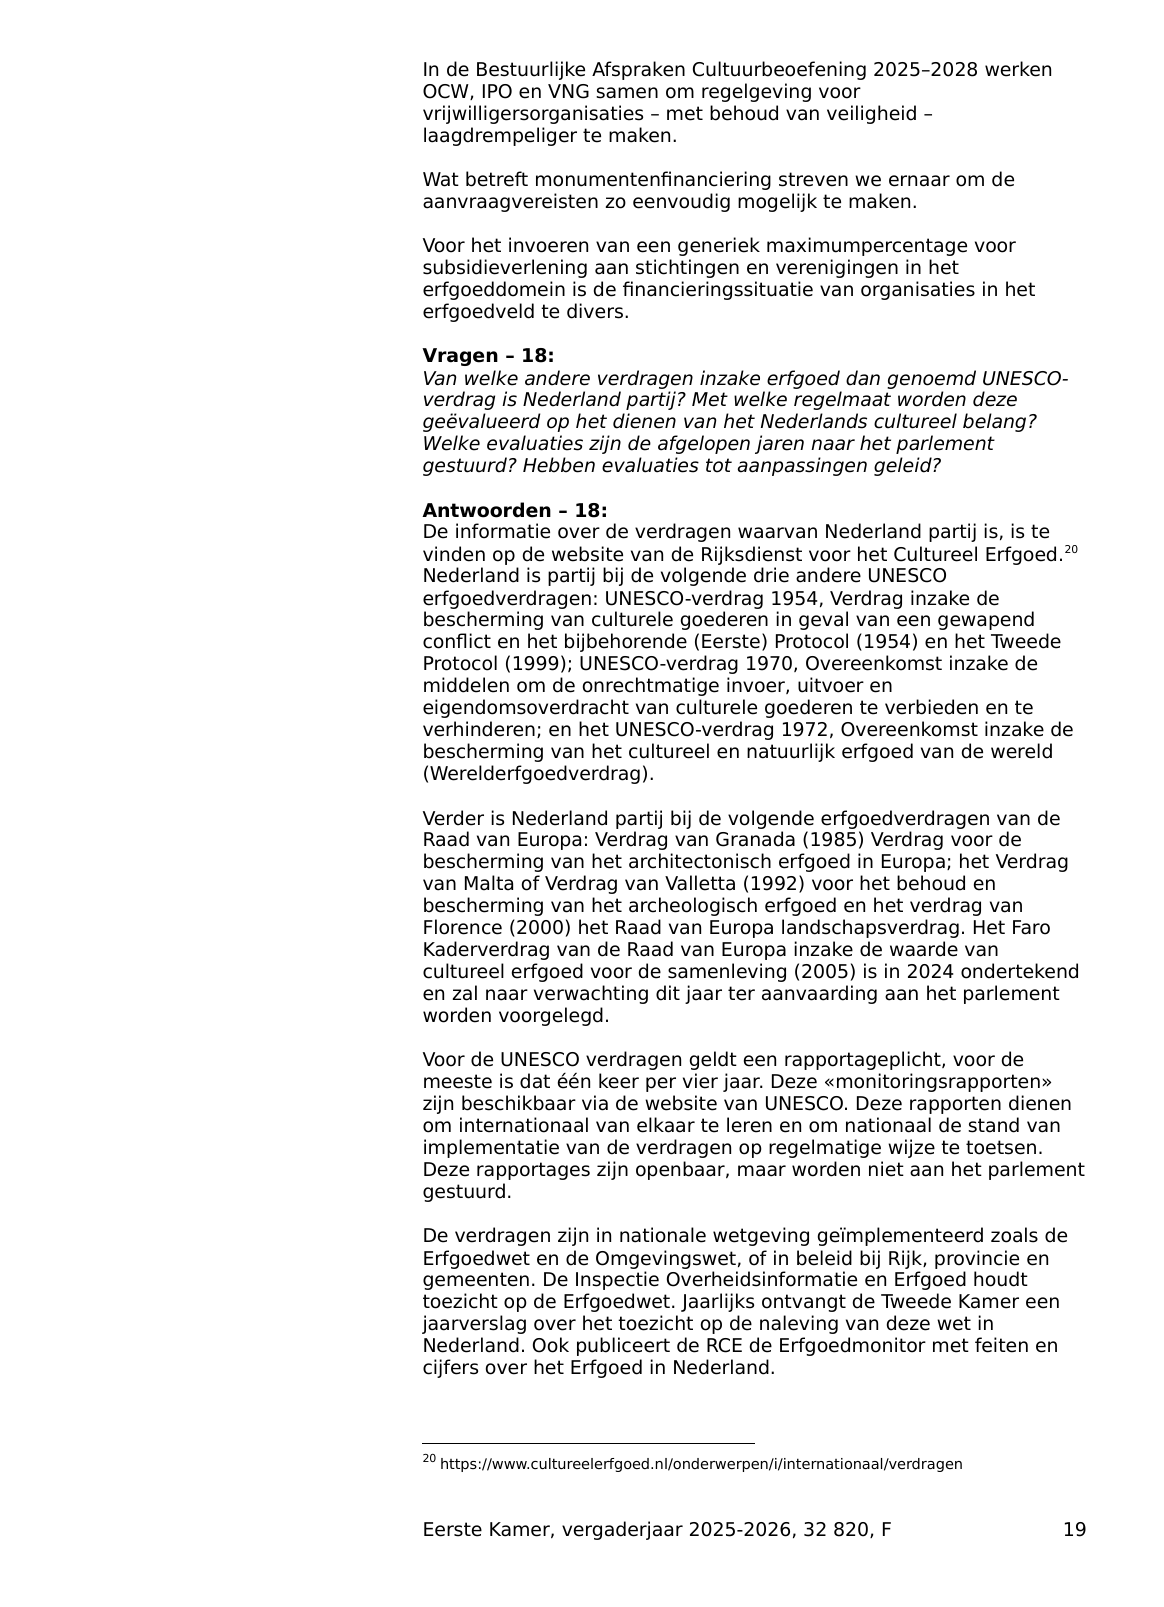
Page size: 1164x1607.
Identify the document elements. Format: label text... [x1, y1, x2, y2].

text Antwoorden – 18: [422, 499, 1087, 521]
text In de Bestuurlijke Afspraken Cultuurbeoefening 2025–2028 werken OCW, IPO en VNG samen om regelgeving voor vrijwilligersorganisaties – met behoud van veiligheid – laagdrempeliger te maken. [422, 59, 1087, 147]
text De verdragen zijn in nationale wetgeving geïmplementeerd zoals de Erfgoedwet en de Omgevingswet, of in beleid bij Rijk, provincie en gemeenten. De Inspectie Overheidsinformatie en Erfgoed houdt toezicht op de Erfgoedwet. Jaarlijks ontvangt de Tweede Kamer een jaarverslag over het toezicht op de naleving van deze wet in Nederland. Ook publiceert de RCE de Erfgoedmonitor met feiten en cijfers over het Erfgoed in Nederland. [422, 1225, 1087, 1379]
text Voor de UNESCO verdragen geldt een rapportageplicht, voor de meeste is dat één keer per vier jaar. Deze «monitoringsrapporten» zijn beschikbaar via de website van UNESCO. Deze rapporten dienen om internationaal van elkaar te leren en om nationaal de stand van implementatie van de verdragen op regelmatige wijze te toetsen. Deze rapportages zijn openbaar, maar worden niet aan het parlement gestuurd. [422, 1049, 1087, 1203]
text Voor het invoeren van een generiek maximumpercentage voor subsidieverlening aan stichtingen en verenigingen in het erfgoeddomein is de financieringssituatie van organisaties in het erfgoedveld te divers. [422, 235, 1087, 323]
text Wat betreft monumentenfinanciering streven we ernaar om de aanvraagvereisten zo eenvoudig mogelijk te maken. [422, 169, 1087, 213]
text De informatie over de verdragen waarvan Nederland partij is, is te vinden op de website van de Rijksdienst voor het Cultureel Erfgoed. Nederland is partij bij de volgende drie andere UNESCO erfgoedverdragen: UNESCO-verdrag 1954, Verdrag inzake de bescherming van culturele goederen in geval van een gewapend conflict en het bijbehorende (Eerste) Protocol (1954) en het Tweede Protocol (1999); UNESCO-verdrag 1970, Overeenkomst inzake de middelen om de onrechtmatige invoer, uitvoer en eigendomsoverdracht van culturele goederen te verbieden en te verhinderen; en het UNESCO-verdrag 1972, Overeenkomst inzake de bescherming van het cultureel en natuurlijk erfgoed van de wereld (Werelderfgoedverdrag). [422, 521, 1087, 785]
text Van welke andere verdragen inzake erfgoed dan genoemd UNESCO-verdrag is Nederland partij? Met welke regelmaat worden deze geëvalueerd op het dienen van het Nederlands cultureel belang? Welke evaluaties zijn de afgelopen jaren naar het parlement gestuurd? Hebben evaluaties tot aanpassingen geleid? [422, 367, 1087, 477]
text Vragen – 18: [422, 345, 1087, 367]
text Verder is Nederland partij bij de volgende erfgoedverdragen van de Raad van Europa: Verdrag van Granada (1985) Verdrag voor de bescherming van het architectonisch erfgoed in Europa; het Verdrag van Malta of Verdrag van Valletta (1992) voor het behoud en bescherming van het archeologisch erfgoed en het verdrag van Florence (2000) het Raad van Europa landschapsverdrag. Het Faro Kaderverdrag van de Raad van Europa inzake de waarde van cultureel erfgoed voor de samenleving (2005) is in 2024 ondertekend en zal naar verwachting dit jaar ter aanvaarding aan het parlement worden voorgelegd. [422, 807, 1087, 1027]
text https://www.cultureelerfgoed.nl/onderwerpen/i/internationaal/verdragen [422, 1452, 1087, 1474]
